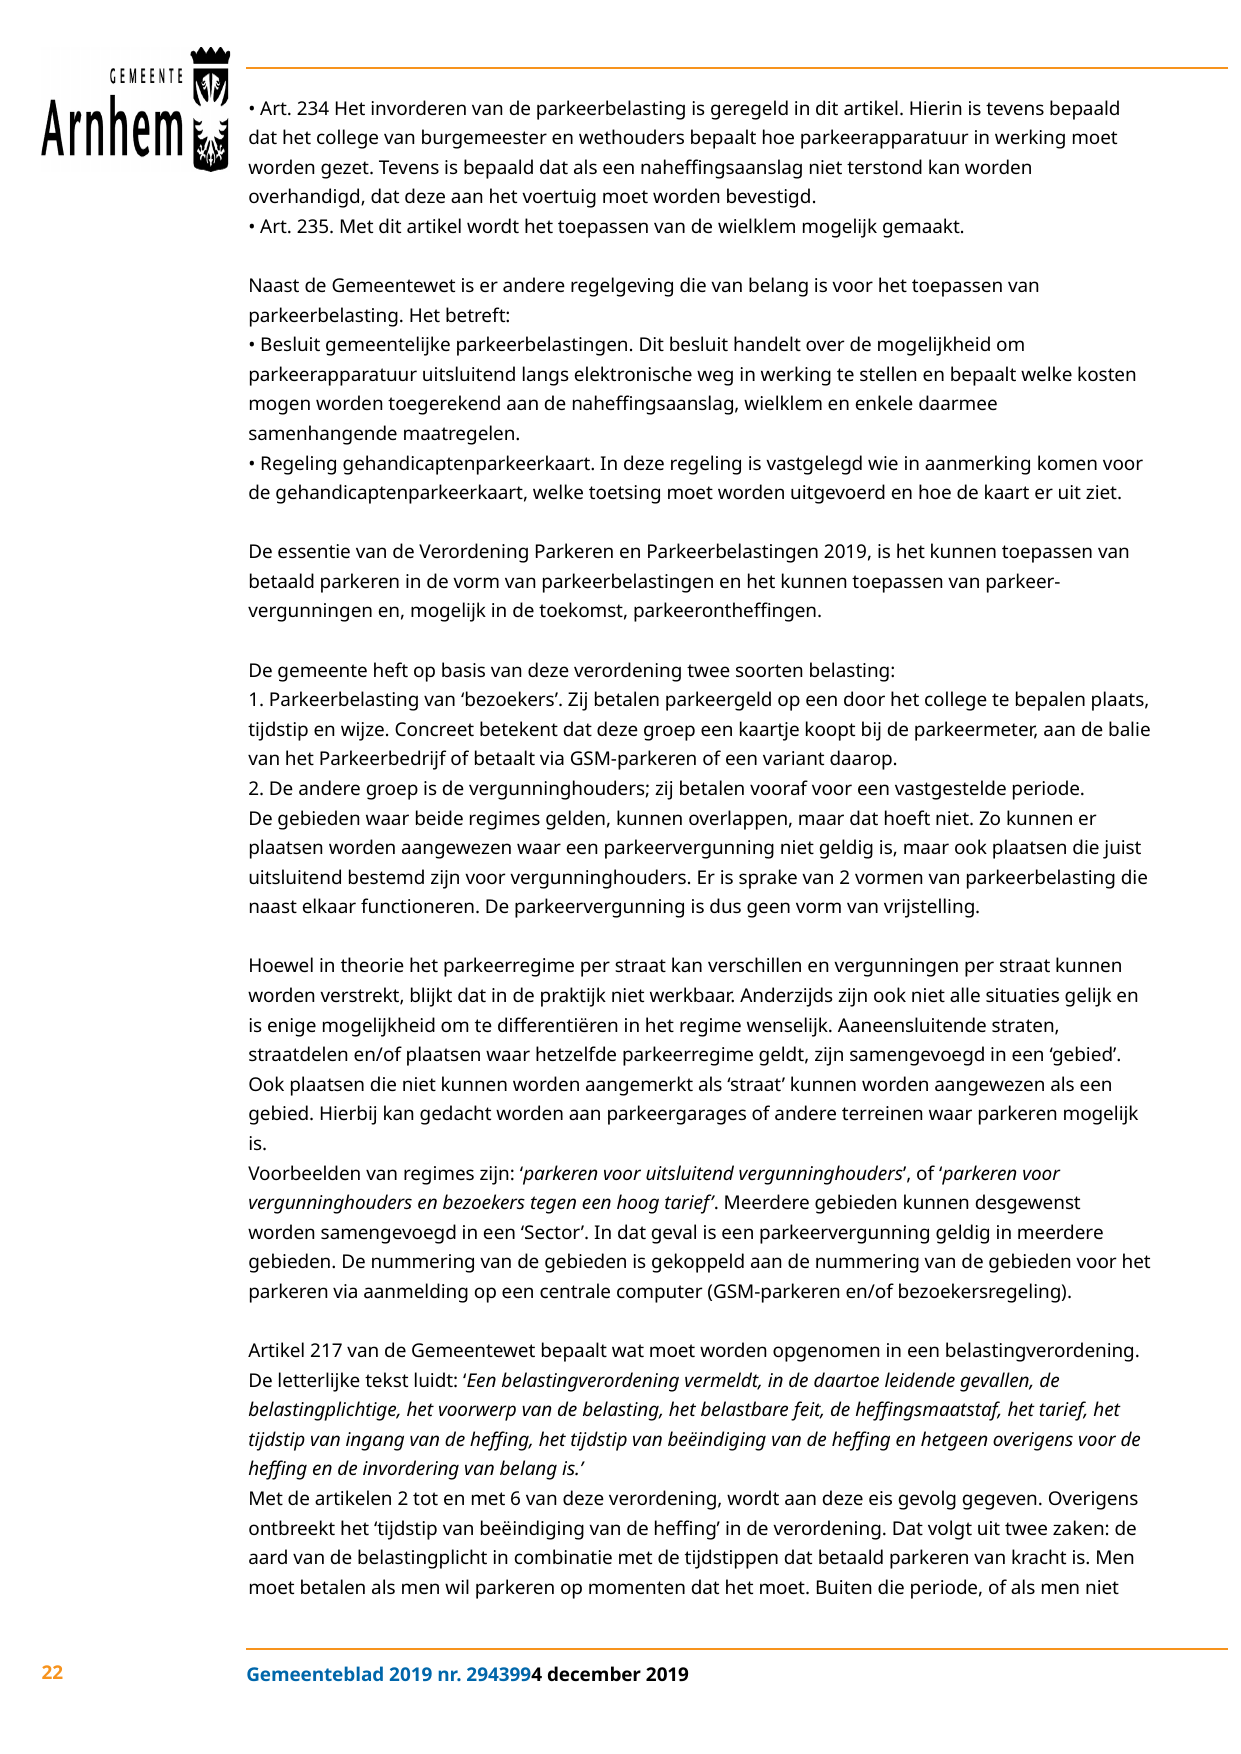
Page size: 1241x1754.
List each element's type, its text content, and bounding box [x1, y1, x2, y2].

text 1. Parkeerbelasting van ‘bezoekers’. Zij betalen parkeergeld op een door het college te bepalen plaats, tijdstip en wijze. Concreet betekent dat deze groep een kaartje koopt bij de parkeermeter, aan de balie van het Parkeerbedrijf of betaalt via GSM-parkeren of een variant daarop. [248, 686, 1152, 771]
text De essentie van de Verordening Parkeren en Parkeerbelastingen 2019, is het kunnen toepassen van betaald parkeren in de vorm van parkeerbelastingen en het kunnen toepassen van parkeer-vergunningen en, mogelijk in de toekomst, parkeerontheffingen. [248, 538, 1152, 623]
text 2. De andere groep is de vergunninghouders; zij betalen vooraf voor een vastgestelde periode. [248, 775, 1152, 801]
text • Art. 234 Het invorderen van de parkeerbelasting is geregeld in dit artikel. Hierin is tevens bepaald dat het college van burgemeester en wethouders bepaalt hoe parkeerapparatuur in werking moet worden gezet. Tevens is bepaald dat als een naheffingsaanslag niet terstond kan worden overhandigd, dat deze aan het voertuig moet worden bevestigd. [248, 95, 1152, 209]
text • Regeling gehandicaptenparkeerkaart. In deze regeling is vastgelegd wie in aanmerking komen voor de gehandicaptenparkeerkaart, welke toetsing moet worden uitgevoerd en hoe de kaart er uit ziet. [248, 450, 1152, 505]
text • Besluit gemeentelijke parkeerbelastingen. Dit besluit handelt over de mogelijkheid om parkeerapparatuur uitsluitend langs elektronische weg in werking te stellen en bepaalt welke kosten mogen worden toegerekend aan de naheffingsaanslag, wielklem en enkele daarmee samenhangende maatregelen. [248, 331, 1152, 446]
text Voorbeelden van regimes zijn: ‘parkeren voor uitsluitend vergunninghouders’, of ‘parkeren voor vergunninghouders en bezoekers tegen een hoog tarief’. Meerdere gebieden kunnen desgewenst worden samengevoegd in een ‘Sector’. In dat geval is een parkeervergunning geldig in meerdere gebieden. De nummering van de gebieden is gekoppeld aan de nummering van de gebieden voor het parkeren via aanmelding op een centrale computer (GSM-parkeren en/of bezoekersregeling). [248, 1160, 1152, 1304]
text De gebieden waar beide regimes gelden, kunnen overlappen, maar dat hoeft niet. Zo kunnen er plaatsen worden aangewezen waar een parkeervergunning niet geldig is, maar ook plaatsen die juist uitsluitend bestemd zijn voor vergunninghouders. Er is sprake van 2 vormen van parkeerbelasting die naast elkaar functioneren. De parkeervergunning is dus geen vorm van vrijstelling. [248, 805, 1152, 919]
text Met de artikelen 2 tot en met 6 van deze verordening, wordt aan deze eis gevolg gegeven. Overigens ontbreekt het ‘tijdstip van beëindiging van de heffing’ in de verordening. Dat volgt uit twee zaken: de aard van de belastingplicht in combinatie met de tijdstippen dat betaald parkeren van kracht is. Men moet betalen als men wil parkeren op momenten dat het moet. Buiten die periode, of als men niet [248, 1485, 1152, 1600]
text Hoewel in theorie het parkeerregime per straat kan verschillen en vergunningen per straat kunnen worden verstrekt, blijkt dat in de praktijk niet werkbaar. Anderzijds zijn ook niet alle situaties gelijk en is enige mogelijkheid om te differentiëren in het regime wenselijk. Aaneensluitende straten, straatdelen en/of plaatsen waar hetzelfde parkeerregime geldt, zijn samengevoegd in een ‘gebied’. Ook plaatsen die niet kunnen worden aangemerkt als ‘straat’ kunnen worden aangewezen als een gebied. Hierbij kan gedacht worden aan parkeergarages of andere terreinen waar parkeren mogelijk is. [248, 953, 1152, 1156]
text Artikel 217 van de Gemeentewet bepaalt wat moet worden opgenomen in een belastingverordening. De letterlijke tekst luidt: ‘Een belastingverordening vermeldt, in de daartoe leidende gevallen, de belastingplichtige, het voorwerp van de belasting, het belastbare feit, de heffingsmaatstaf, het tarief, het tijdstip van ingang van de heffing, het tijdstip van beëindiging van de heffing en hetgeen overigens voor de heffing en de invordering van belang is.’ [248, 1337, 1152, 1481]
text • Art. 235. Met dit artikel wordt het toepassen van de wielklem mogelijk gemaakt. [248, 213, 1152, 239]
text Naast de Gemeentewet is er andere regelgeving die van belang is voor het toepassen van parkeerbelasting. Het betreft: [248, 272, 1152, 328]
text De gemeente heft op basis van deze verordening twee soorten belasting: [248, 657, 1152, 683]
picture [41, 47, 231, 172]
